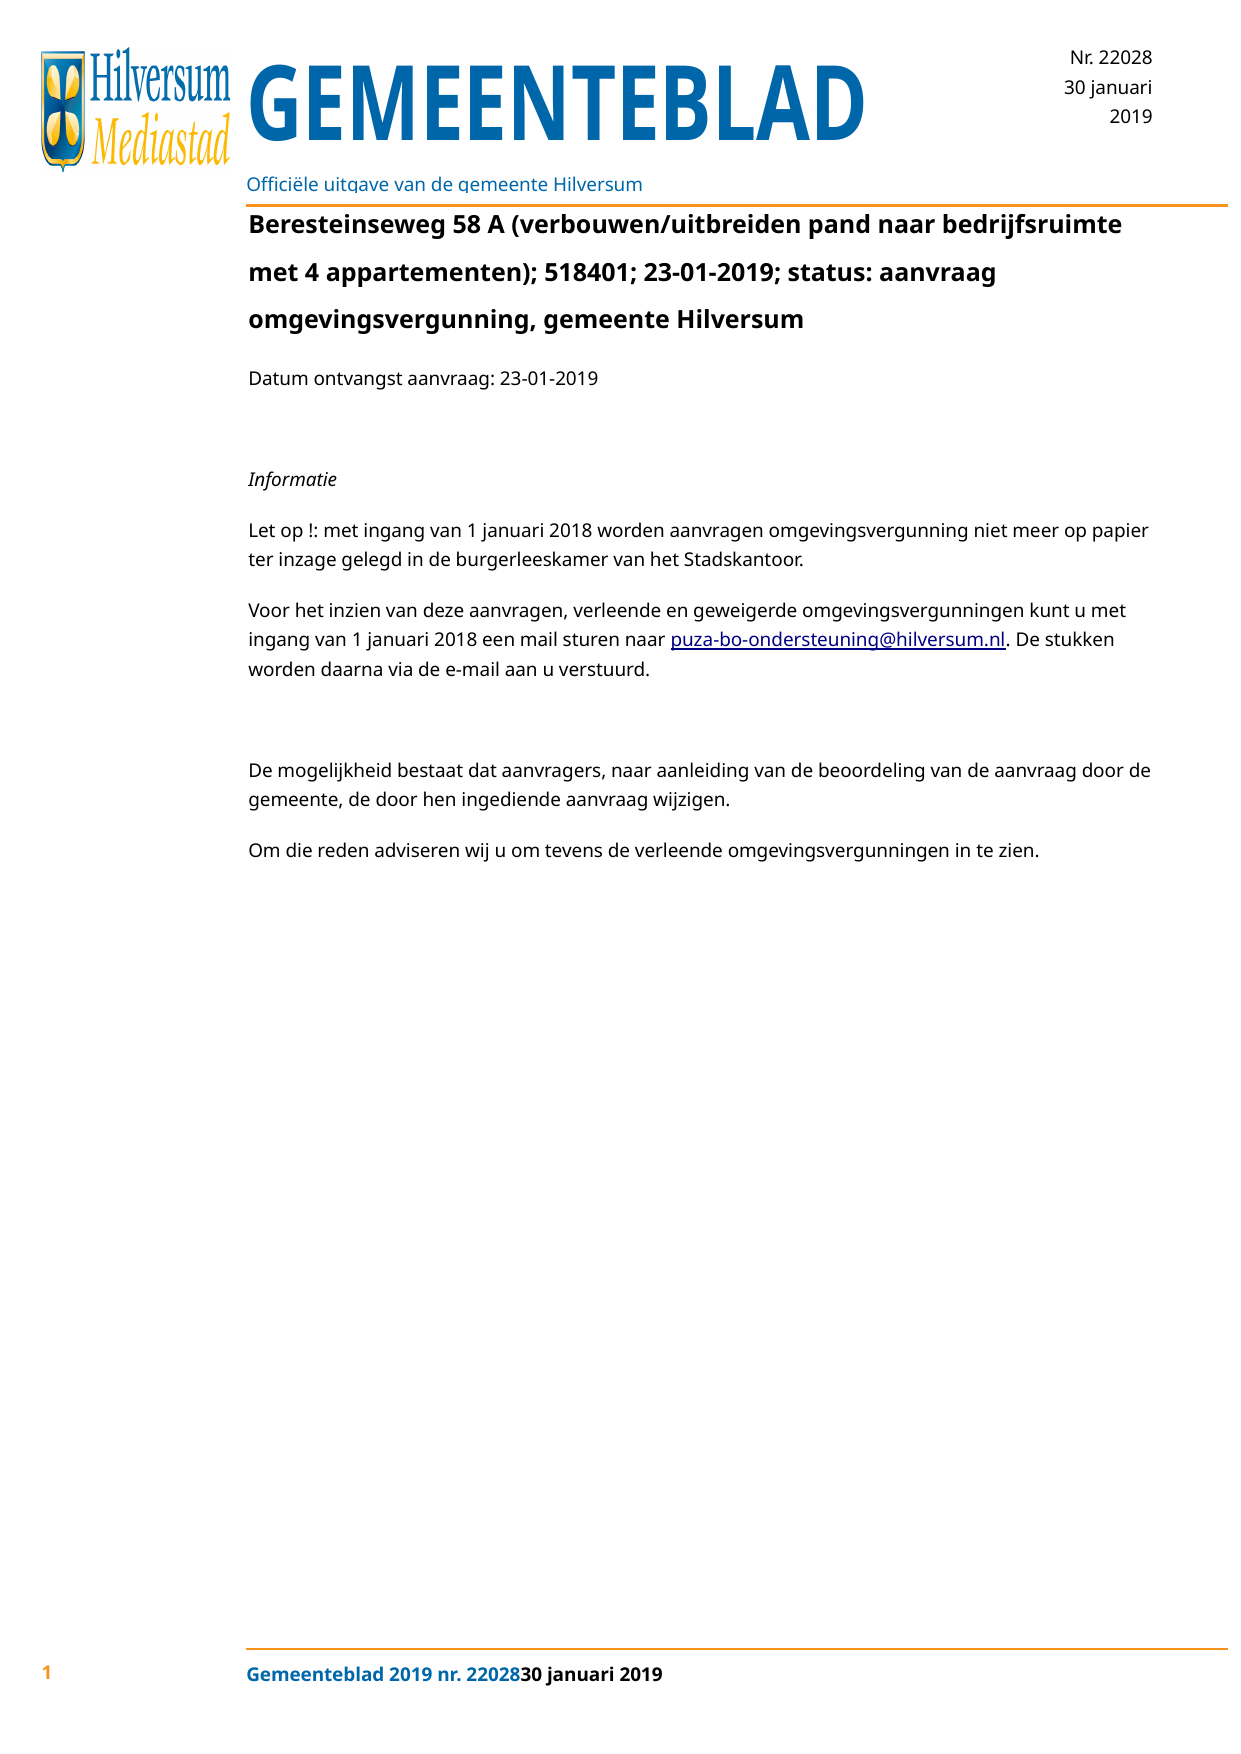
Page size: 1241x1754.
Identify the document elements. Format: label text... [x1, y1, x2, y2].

text Om die reden adviseren wij u om tevens de verleende omgevingsvergunningen in te zien. [248, 837, 1152, 862]
text De mogelijkheid bestaat dat aanvragers, naar aanleiding van de beoordeling van de aanvraag door de gemeente, de door hen ingediende aanvraag wijzigen. [248, 757, 1152, 812]
text Datum ontvangst aanvraag: 23-01-2019 [248, 366, 1152, 391]
text Informatie [248, 466, 1152, 492]
text Voor het inzien van deze aanvragen, verleende en geweigerde omgevingsvergunningen kunt u met ingang van 1 januari 2018 een mail sturen naar puza-bo-ondersteuning@hilversum.nl. De stukken worden daarna via de e-mail aan u verstuurd. [248, 597, 1152, 682]
text Beresteinseweg 58 A (verbouwen/uitbreiden pand naar bedrijfsruimte met 4 appartementen); 518401; 23-01-2019; status: aanvraag omgevingsvergunning, gemeente Hilversum [248, 207, 1152, 336]
picture [41, 47, 231, 172]
text Let op !: met ingang van 1 januari 2018 worden aanvragen omgevingsvergunning niet meer op papier ter inzage gelegd in de burgerleeskamer van het Stadskantoor. [248, 517, 1152, 572]
